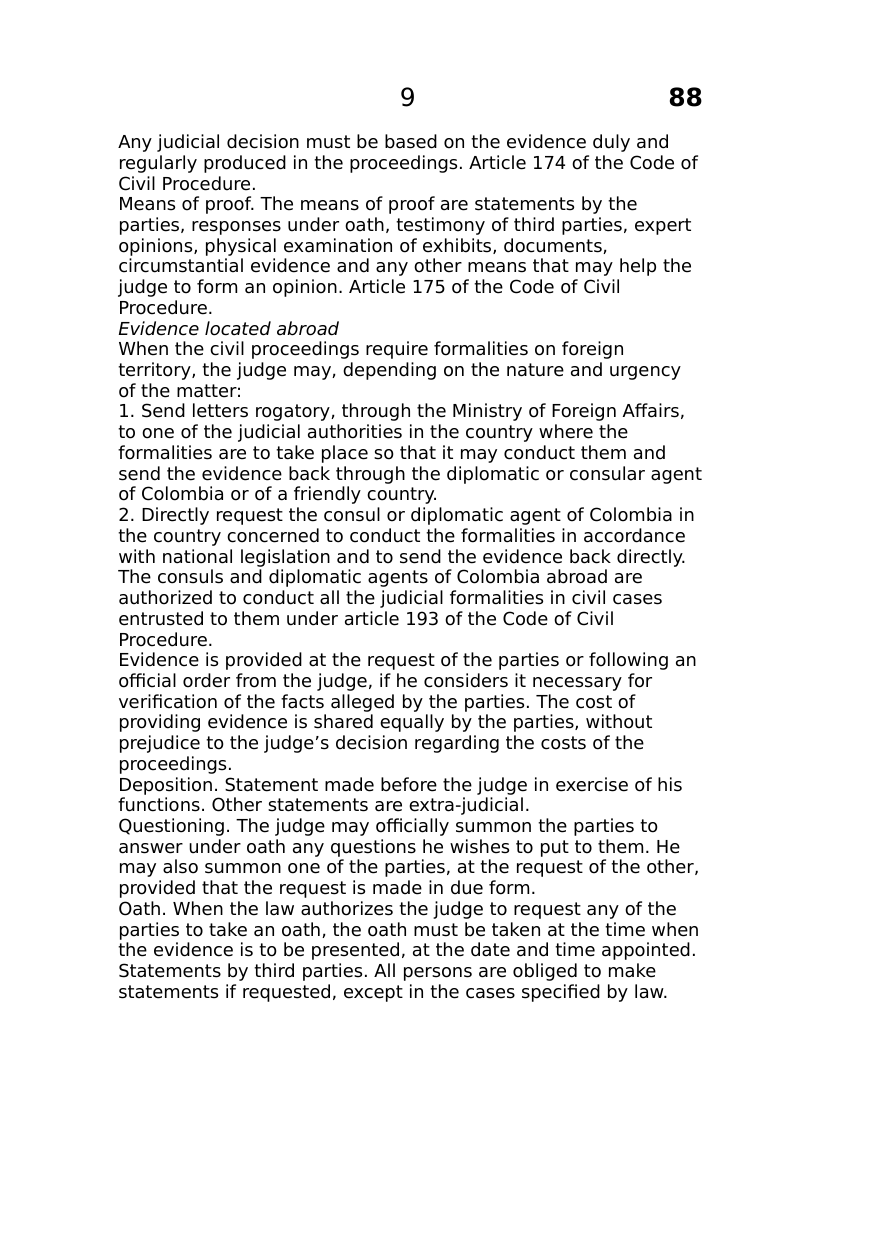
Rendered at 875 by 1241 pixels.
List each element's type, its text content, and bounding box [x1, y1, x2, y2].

text Evidence located abroad [118, 318, 703, 339]
text 2. Directly request the consul or diplomatic agent of Colombia in the country concerned to conduct the formalities in accordance with national legislation and to send the evidence back directly. The consuls and diplomatic agents of Colombia abroad are authorized to conduct all the judicial formalities in civil cases entrusted to them under article 193 of the Code of Civil Procedure. [118, 505, 703, 650]
text Oath. When the law authorizes the judge to request any of the parties to take an oath, the oath must be taken at the time when the evidence is to be presented, at the date and time appointed. [118, 899, 703, 961]
text 1. Send letters rogatory, through the Ministry of Foreign Affairs, to one of the judicial authorities in the country where the formalities are to take place so that it may conduct them and send the evidence back through the diplomatic or consular agent of Colombia or of a friendly country. [118, 401, 703, 505]
text Evidence is provided at the request of the parties or following an official order from the judge, if he considers it necessary for verification of the facts alleged by the parties. The cost of providing evidence is shared equally by the parties, without prejudice to the judge’s decision regarding the costs of the proceedings. [118, 650, 703, 774]
text Questioning. The judge may officially summon the parties to answer under oath any questions he wishes to put to them. He may also summon one of the parties, at the request of the other, provided that the request is made in due form. [118, 816, 703, 899]
text Means of proof. The means of proof are statements by the parties, responses under oath, testimony of third parties, expert opinions, physical examination of exhibits, documents, circumstantial evidence and any other means that may help the judge to form an opinion. Article 175 of the Code of Civil Procedure. [118, 194, 703, 318]
text Statements by third parties. All persons are obliged to make statements if requested, except in the cases specified by law. [118, 961, 703, 1002]
text When the civil proceedings require formalities on foreign territory, the judge may, depending on the nature and urgency of the matter: [118, 339, 703, 401]
text Any judicial decision must be based on the evidence duly and regularly produced in the proceedings. Article 174 of the Code of Civil Procedure. [118, 132, 703, 194]
text Deposition. Statement made before the judge in exercise of his functions. Other statements are extra-judicial. [118, 774, 703, 816]
